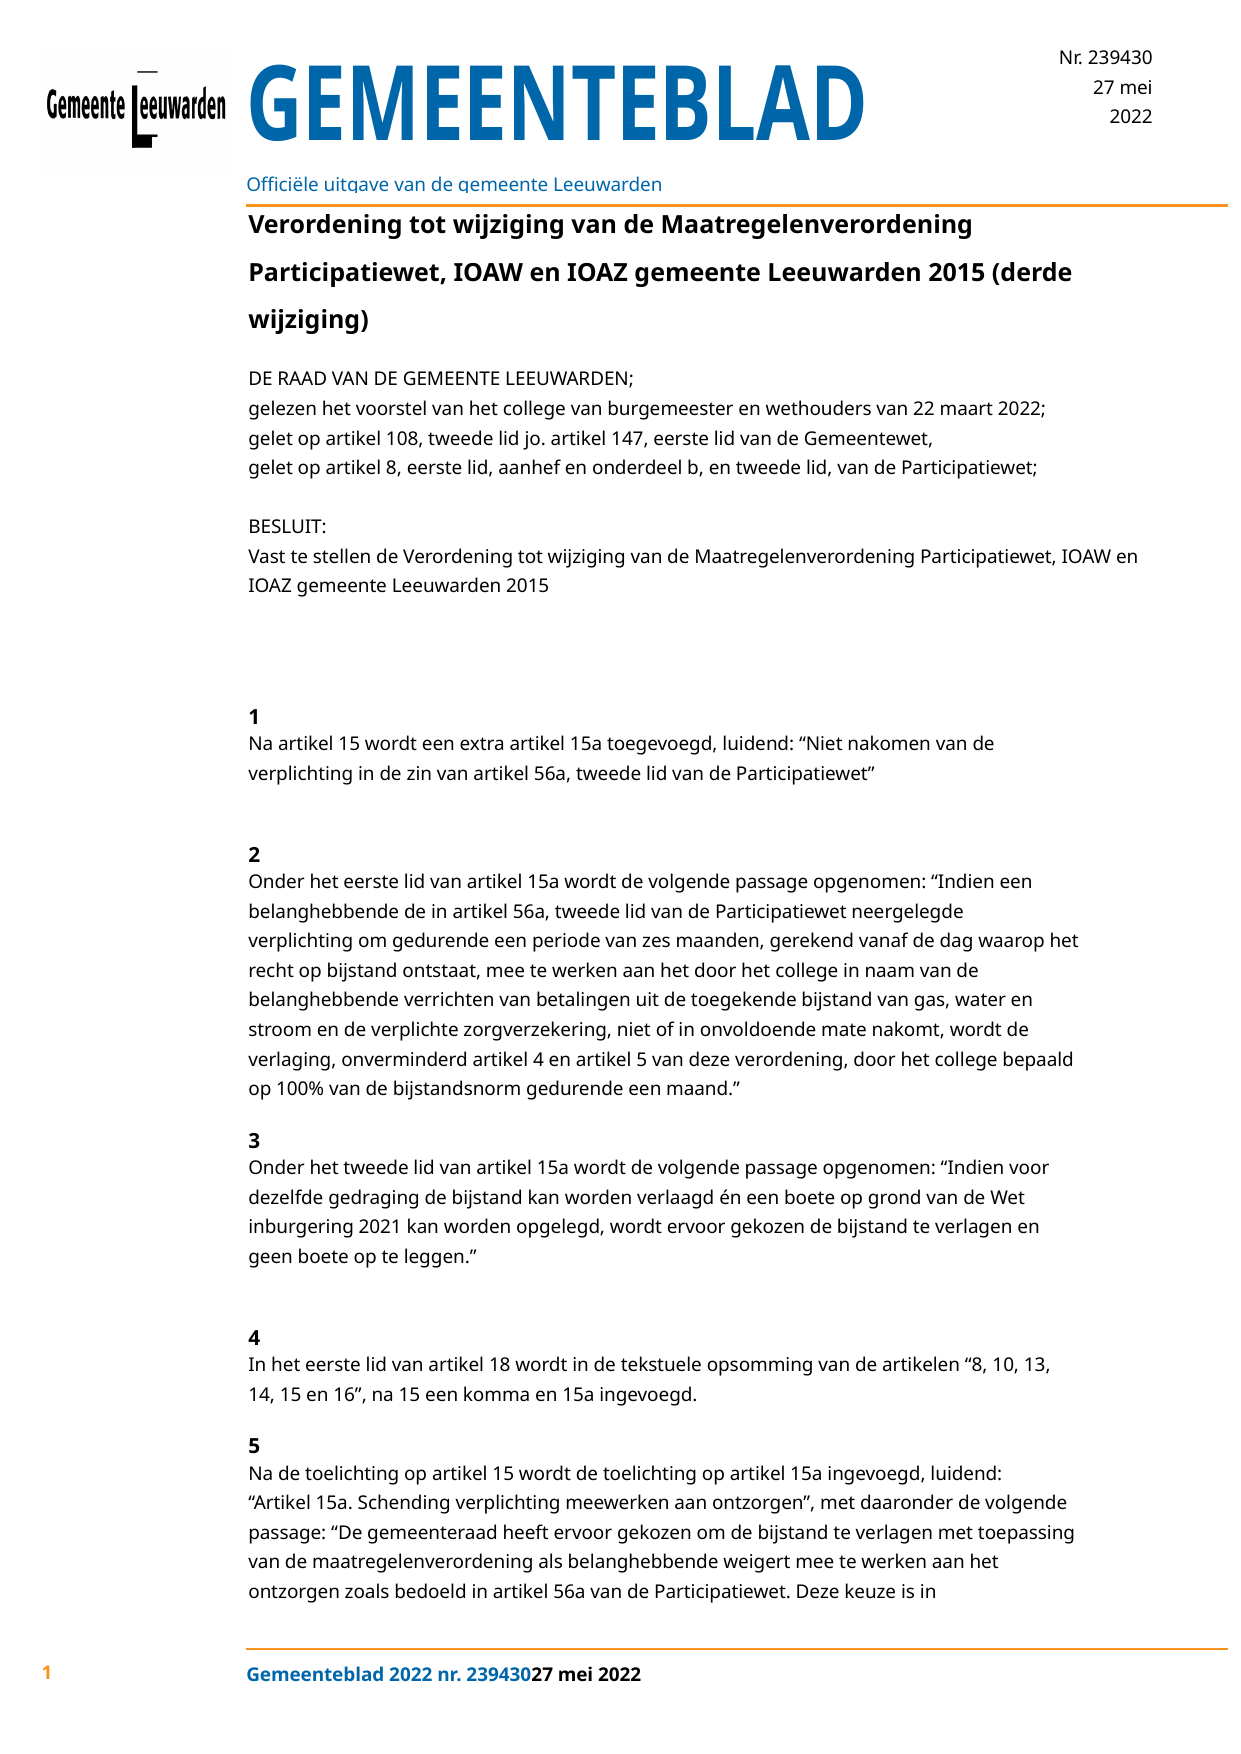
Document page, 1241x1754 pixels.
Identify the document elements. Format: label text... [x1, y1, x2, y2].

text recht op bijstand ontstaat, mee te werken aan het door het college in naam van de [248, 957, 1152, 983]
text van de maatregelenverordening als belanghebbende weigert mee te werken aan het [248, 1549, 1152, 1574]
text Onder het tweede lid van artikel 15a wordt de volgende passage opgenomen: “Indien voor [248, 1154, 1152, 1180]
text verplichting om gedurende een periode van zes maanden, gerekend vanaf de dag waarop het [248, 927, 1152, 953]
text 5 [248, 1431, 1152, 1460]
text geen boete op te leggen.” [248, 1243, 1152, 1269]
text dezelfde gedraging de bijstand kan worden verlaagd én een boete op grond van de Wet [248, 1184, 1152, 1209]
text BESLUIT: [248, 513, 1152, 539]
text belanghebbende de in artikel 56a, tweede lid van de Participatiewet neergelegde [248, 898, 1152, 924]
text 1 [248, 702, 1152, 730]
text Na de toelichting op artikel 15 wordt de toelichting op artikel 15a ingevoegd, luidend: [248, 1460, 1152, 1486]
text DE RAAD VAN DE GEMEENTE LEEUWARDEN; [248, 366, 1152, 391]
text verplichting in de zin van artikel 56a, tweede lid van de Participatiewet” [248, 760, 1152, 786]
text op 100% van de bijstandsnorm gedurende een maand.” [248, 1075, 1152, 1101]
text gelet op artikel 108, tweede lid jo. artikel 147, eerste lid van de Gemeentewet, [248, 425, 1152, 450]
text belanghebbende verrichten van betalingen uit de toegekende bijstand van gas, water en [248, 987, 1152, 1012]
text 3 [248, 1126, 1152, 1154]
text stroom en de verplichte zorgverzekering, niet of in onvoldoende mate nakomt, wordt de [248, 1016, 1152, 1042]
text 2 [248, 840, 1152, 868]
text ontzorgen zoals bedoeld in artikel 56a van de Participatiewet. Deze keuze is in [248, 1578, 1152, 1604]
text gelet op artikel 8, eerste lid, aanhef en onderdeel b, en tweede lid, van de Participatiewet; [248, 454, 1152, 480]
text In het eerste lid van artikel 18 wordt in de tekstuele opsomming van de artikelen “8, 10, 13, [248, 1351, 1152, 1377]
text passage: “De gemeenteraad heeft ervoor gekozen om de bijstand te verlagen met toepassing [248, 1519, 1152, 1545]
text IOAZ gemeente Leeuwarden 2015 [248, 573, 1152, 598]
text 4 [248, 1323, 1152, 1351]
text gelezen het voorstel van het college van burgemeester en wethouders van 22 maart 2022; [248, 395, 1152, 421]
text “Artikel 15a. Schending verplichting meewerken aan ontzorgen”, met daaronder de volgende [248, 1489, 1152, 1515]
text verlaging, onverminderd artikel 4 en artikel 5 van deze verordening, door het college bepaald [248, 1046, 1152, 1072]
text Verordening tot wijziging van de Maatregelenverordening Participatiewet, IOAW en IOAZ gemeente Leeuwarden 2015 (derde wijziging) [248, 207, 1152, 336]
text 14, 15 en 16”, na 15 een komma en 15a ingevoegd. [248, 1381, 1152, 1407]
text Onder het eerste lid van artikel 15a wordt de volgende passage opgenomen: “Indien een [248, 868, 1152, 894]
text Na artikel 15 wordt een extra artikel 15a toegevoegd, luidend: “Niet nakomen van de [248, 730, 1152, 756]
text inburgering 2021 kan worden opgelegd, wordt ervoor gekozen de bijstand te verlagen en [248, 1213, 1152, 1239]
picture [41, 47, 231, 172]
text Vast te stellen de Verordening tot wijziging van de Maatregelenverordening Participatiewet, IOAW en [248, 543, 1152, 569]
